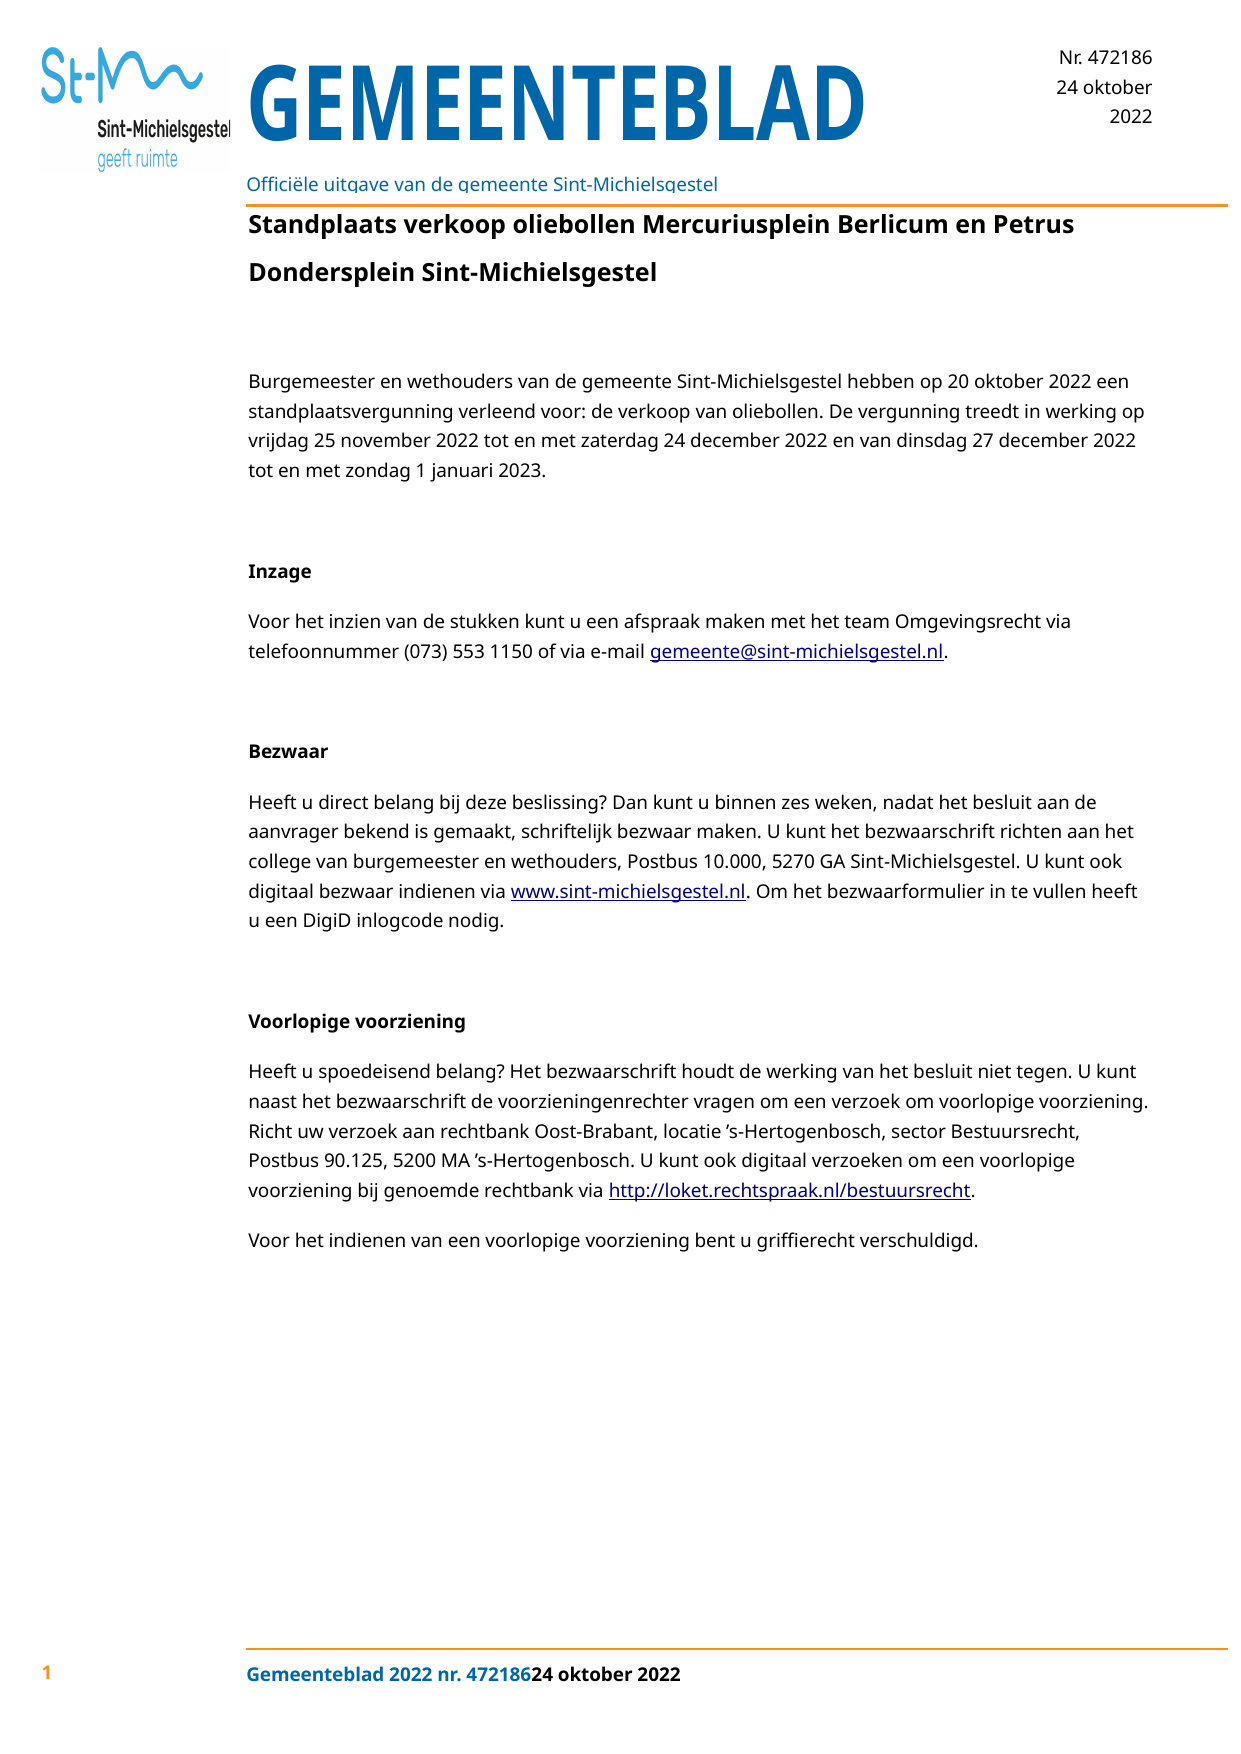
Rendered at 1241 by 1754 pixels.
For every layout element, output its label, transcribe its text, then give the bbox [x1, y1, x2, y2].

text Heeft u direct belang bij deze beslissing? Dan kunt u binnen zes weken, nadat het besluit aan de aanvrager bekend is gemaakt, schriftelijk bezwaar maken. U kunt het bezwaarschrift richten aan het college van burgemeester en wethouders, Postbus 10.000, 5270 GA Sint-Michielsgestel. U kunt ook digitaal bezwaar indienen via www.sint-michielsgestel.nl. Om het bezwaarformulier in te vullen heeft u een DigiD inlogcode nodig. [248, 789, 1152, 933]
text Heeft u spoedeisend belang? Het bezwaarschrift houdt de werking van het besluit niet tegen. U kunt naast het bezwaarschrift de voorzieningenrechter vragen om een verzoek om voorlopige voorziening. Richt uw verzoek aan rechtbank Oost-Brabant, locatie ’s-Hertogenbosch, sector Bestuursrecht, Postbus 90.125, 5200 MA ’s-Hertogenbosch. U kunt ook digitaal verzoeken om een voorlopige voorziening bij genoemde rechtbank via http://loket.rechtspraak.nl/bestuursrecht. [248, 1059, 1152, 1203]
text Standplaats verkoop oliebollen Mercuriusplein Berlicum en Petrus Dondersplein Sint-Michielsgestel [248, 207, 1152, 288]
text Bezwaar [248, 739, 1152, 764]
picture [41, 47, 231, 172]
text Voor het inzien van de stukken kunt u een afspraak maken met het team Omgevingsrecht via telefoonnummer (073) 553 1150 of via e-mail gemeente@sint-michielsgestel.nl. [248, 608, 1152, 664]
text Burgemeester en wethouders van de gemeente Sint-Michielsgestel hebben op 20 oktober 2022 een standplaatsvergunning verleend voor: de verkoop van oliebollen. De vergunning treedt in werking op vrijdag 25 november 2022 tot en met zaterdag 24 december 2022 en van dinsdag 27 december 2022 tot en met zondag 1 januari 2023. [248, 368, 1152, 483]
text Voor het indienen van een voorlopige voorziening bent u griffierecht verschuldigd. [248, 1227, 1152, 1253]
text Voorlopige voorziening [248, 1008, 1152, 1034]
text Inzage [248, 558, 1152, 584]
